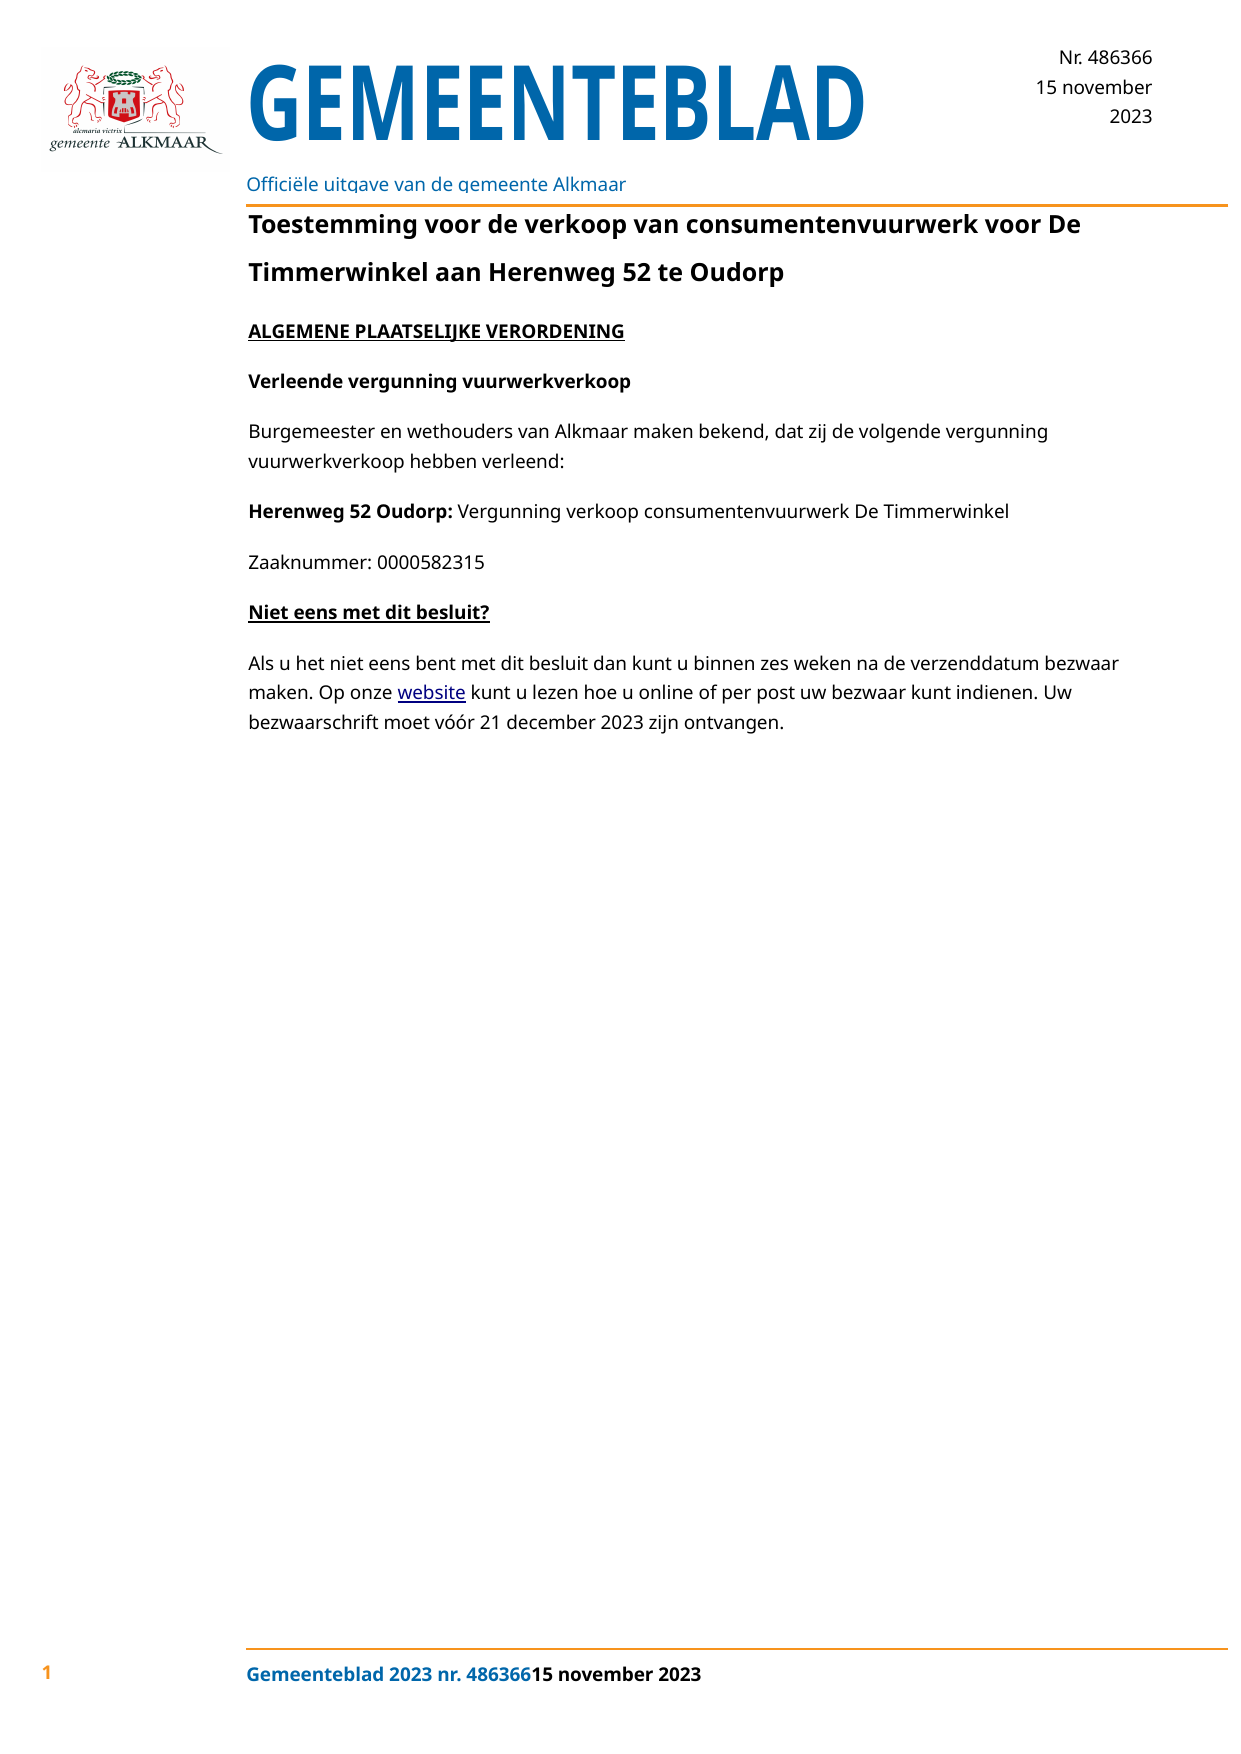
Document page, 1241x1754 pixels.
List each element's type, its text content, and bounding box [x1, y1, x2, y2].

text Burgemeester en wethouders van Alkmaar maken bekend, dat zij de volgende vergunning vuurwerkverkoop hebben verleend: [248, 419, 1152, 474]
text ALGEMENE PLAATSELIJKE VERORDENING [248, 318, 1152, 344]
text Herenweg 52 Oudorp: Vergunning verkoop consumentenvuurwerk De Timmerwinkel [248, 499, 1152, 524]
picture [41, 47, 231, 172]
text Verleende vergunning vuurwerkverkoop [248, 368, 1152, 394]
text Zaaknummer: 0000582315 [248, 549, 1152, 575]
text Niet eens met dit besluit? [248, 599, 1152, 625]
text Als u het niet eens bent met dit besluit dan kunt u binnen zes weken na de verzenddatum bezwaar maken. Op onze website kunt u lezen hoe u online of per post uw bezwaar kunt indienen. Uw bezwaarschrift moet vóór 21 december 2023 zijn ontvangen. [248, 650, 1152, 735]
text Toestemming voor de verkoop van consumentenvuurwerk voor De Timmerwinkel aan Herenweg 52 te Oudorp [248, 207, 1152, 288]
